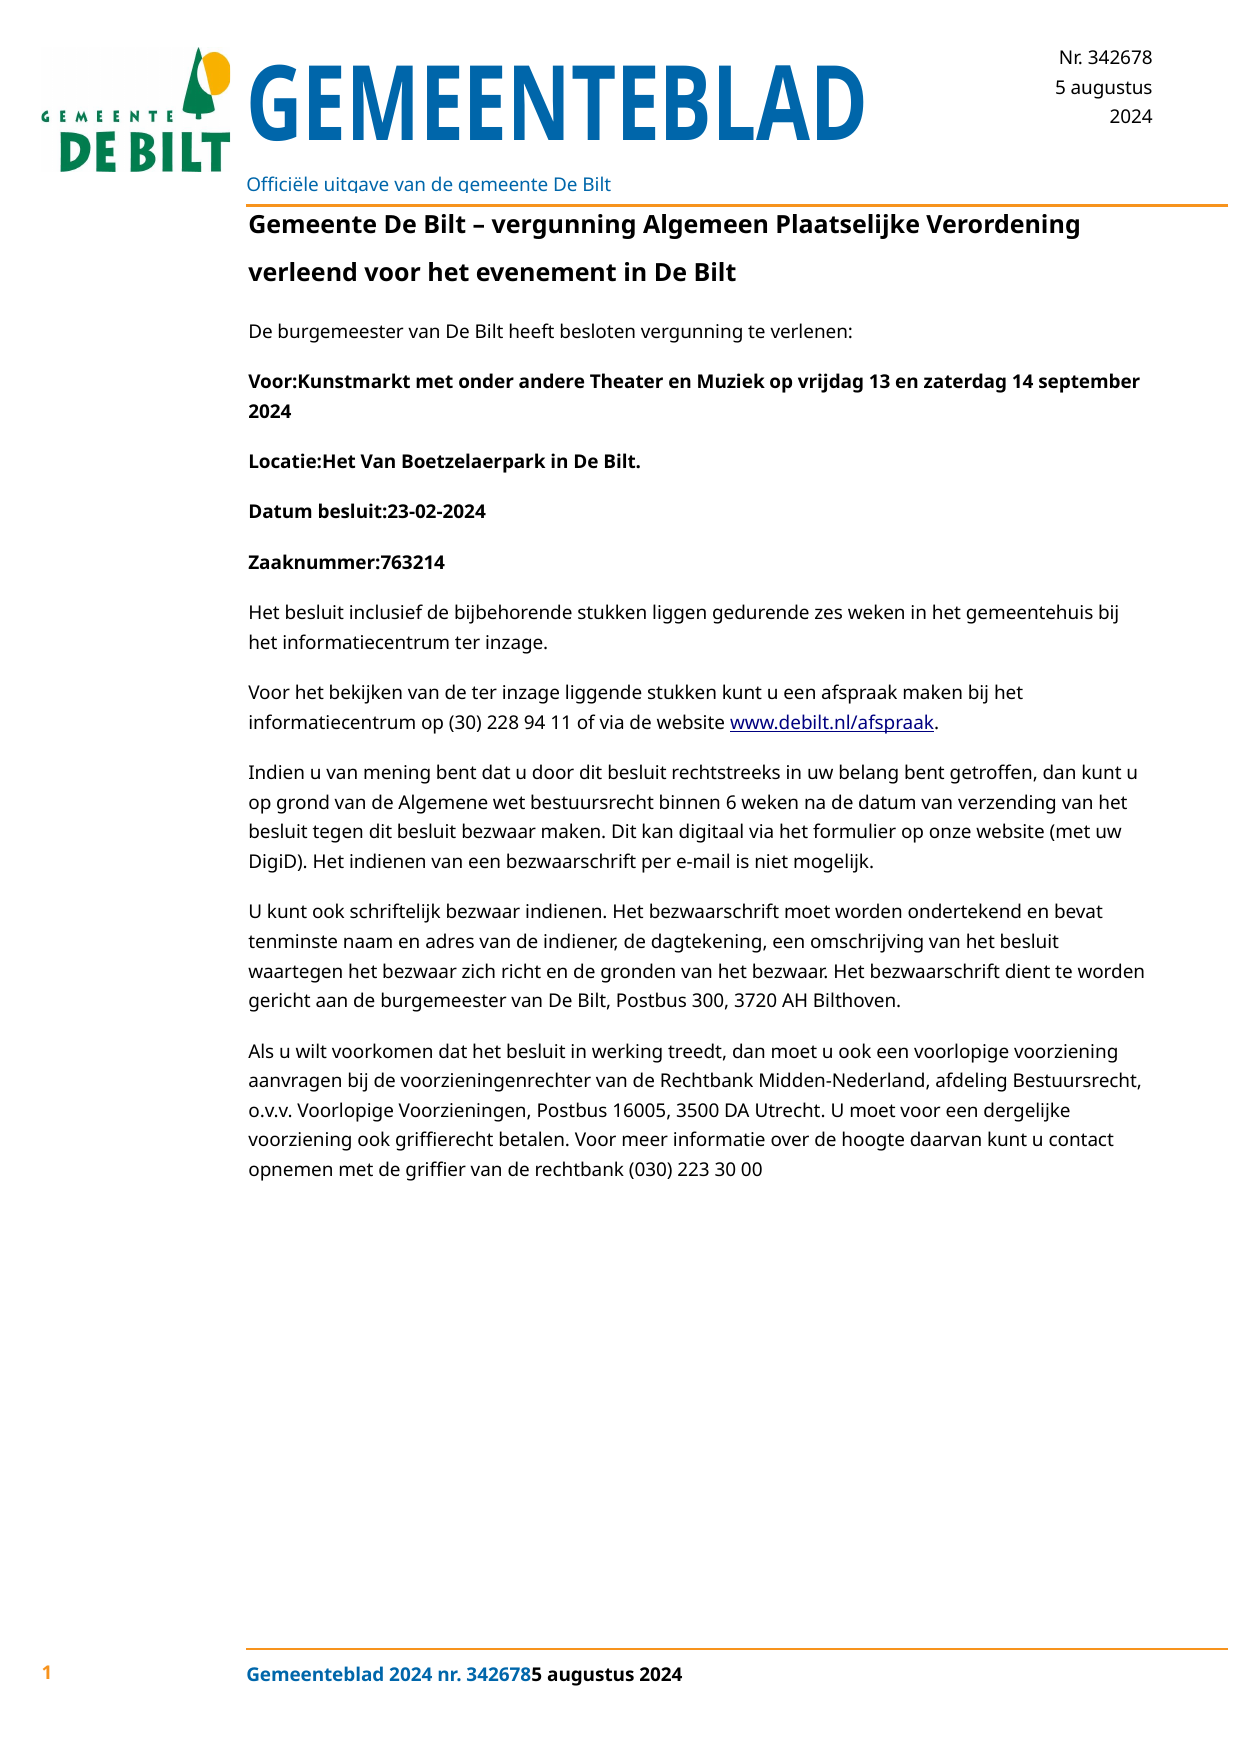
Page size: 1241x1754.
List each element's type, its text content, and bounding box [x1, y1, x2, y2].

text Voor het bekijken van de ter inzage liggende stukken kunt u een afspraak maken bij het informatiecentrum op (30) 228 94 11 of via de website www.debilt.nl/afspraak. [248, 679, 1152, 735]
text Het besluit inclusief de bijbehorende stukken liggen gedurende zes weken in het gemeentehuis bij het informatiecentrum ter inzage. [248, 599, 1152, 655]
text De burgemeester van De Bilt heeft besloten vergunning te verlenen: [248, 318, 1152, 344]
text Indien u van mening bent dat u door dit besluit rechtstreeks in uw belang bent getroffen, dan kunt u op grond van de Algemene wet bestuursrecht binnen 6 weken na de datum van verzending van het besluit tegen dit besluit bezwaar maken. Dit kan digitaal via het formulier op onze website (met uw DigiD). Het indienen van een bezwaarschrift per e-mail is niet mogelijk. [248, 759, 1152, 874]
text U kunt ook schriftelijk bezwaar indienen. Het bezwaarschrift moet worden ondertekend en bevat tenminste naam en adres van de indiener, de dagtekening, een omschrijving van het besluit waartegen het bezwaar zich richt en de gronden van het bezwaar. Het bezwaarschrift dient te worden gericht aan de burgemeester van De Bilt, Postbus 300, 3720 AH Bilthoven. [248, 899, 1152, 1013]
text Voor:Kunstmarkt met onder andere Theater en Muziek op vrijdag 13 en zaterdag 14 september 2024 [248, 368, 1152, 424]
text Datum besluit:23-02-2024 [248, 499, 1152, 524]
text Als u wilt voorkomen dat het besluit in werking treedt, dan moet u ook een voorlopige voorziening aanvragen bij de voorzieningenrechter van de Rechtbank Midden-Nederland, afdeling Bestuursrecht, o.v.v. Voorlopige Voorzieningen, Postbus 16005, 3500 DA Utrecht. U moet voor een dergelijke voorziening ook griffierecht betalen. Voor meer informatie over de hoogte daarvan kunt u contact opnemen met de griffier van de rechtbank (030) 223 30 00 [248, 1038, 1152, 1182]
text Locatie:Het Van Boetzelaerpark in De Bilt. [248, 448, 1152, 474]
picture [41, 47, 231, 172]
text Gemeente De Bilt – vergunning Algemeen Plaatselijke Verordening verleend voor het evenement in De Bilt [248, 207, 1152, 288]
text Zaaknummer:763214 [248, 549, 1152, 575]
